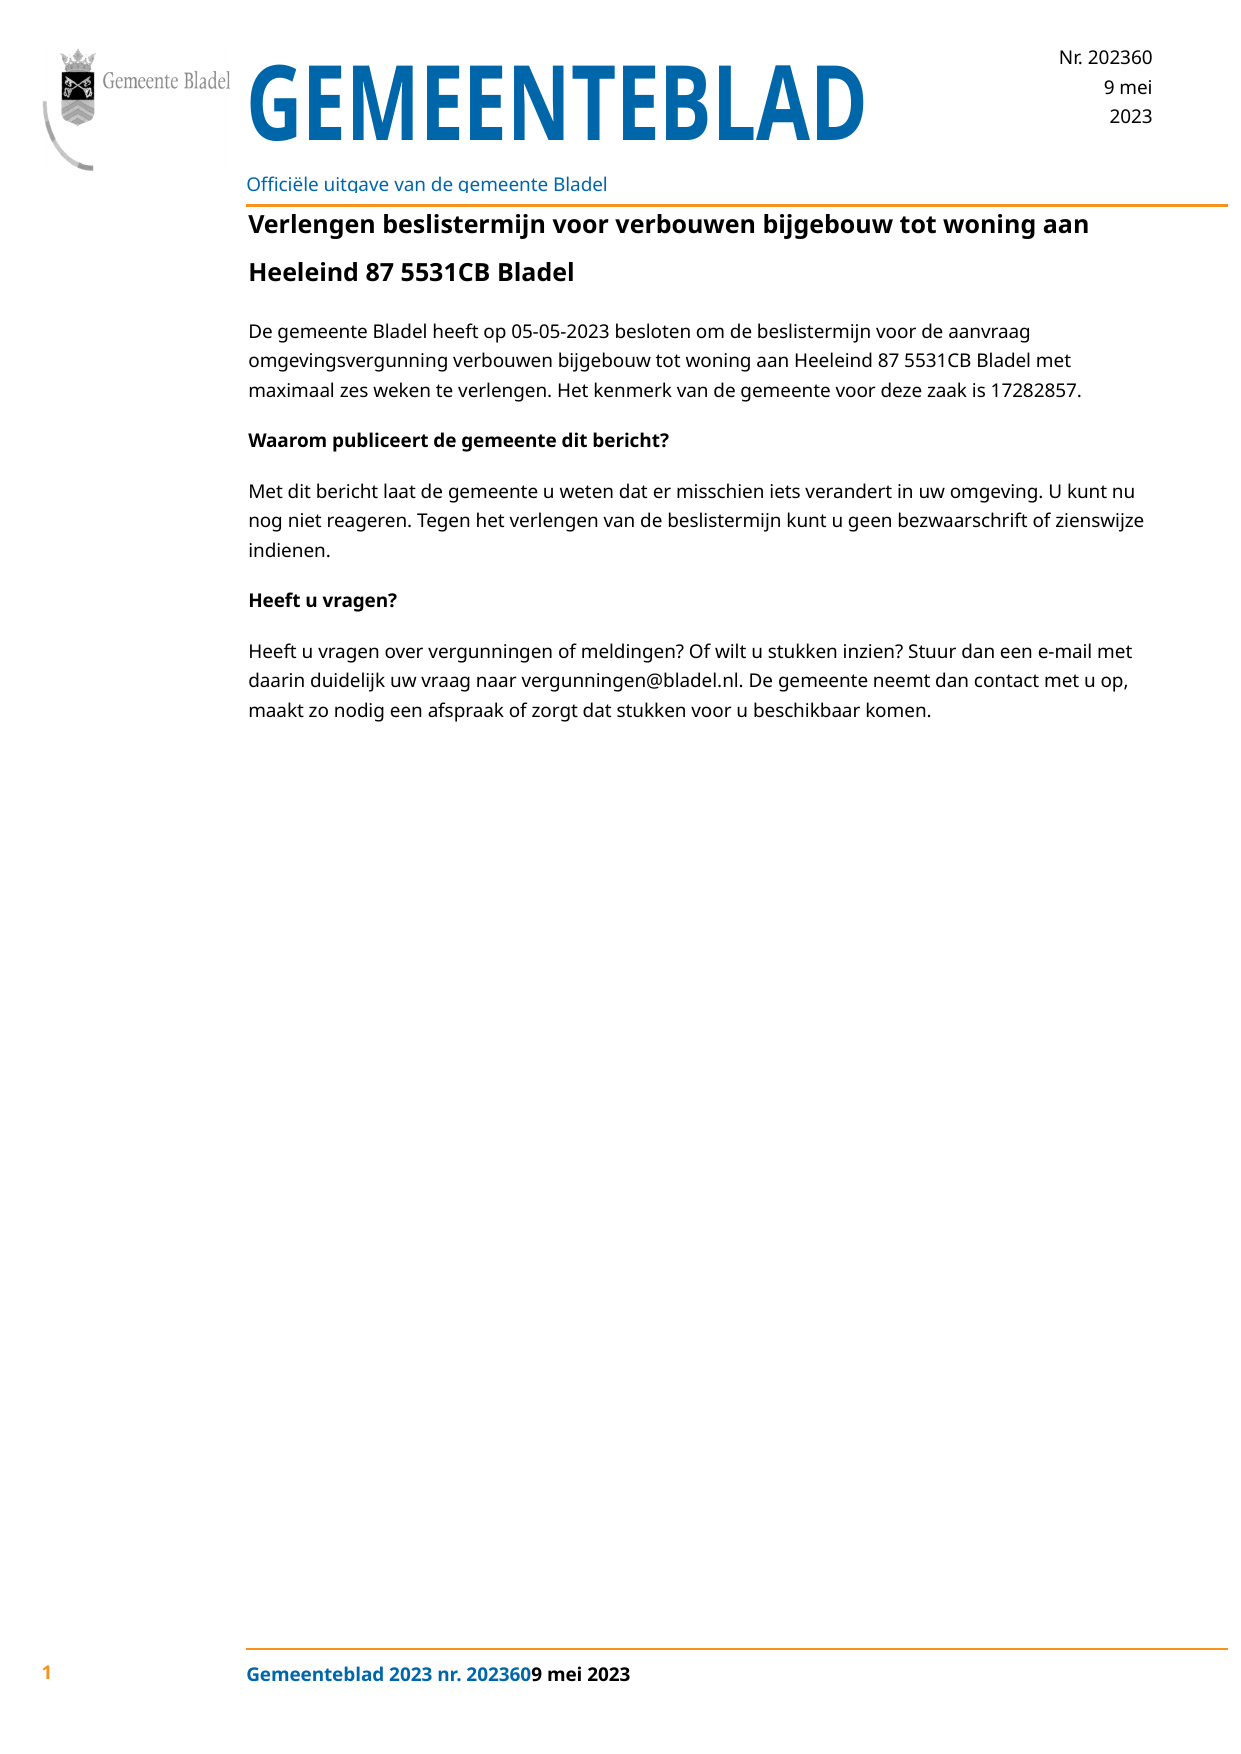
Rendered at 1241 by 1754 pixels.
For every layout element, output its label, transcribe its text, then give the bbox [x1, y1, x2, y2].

text Heeft u vragen over vergunningen of meldingen? Of wilt u stukken inzien? Stuur dan een e-mail met daarin duidelijk uw vraag naar vergunningen@bladel.nl. De gemeente neemt dan contact met u op, maakt zo nodig een afspraak of zorgt dat stukken voor u beschikbaar komen. [248, 638, 1152, 723]
picture [41, 47, 231, 172]
text Met dit bericht laat de gemeente u weten dat er misschien iets verandert in uw omgeving. U kunt nu nog niet reageren. Tegen het verlengen van de beslistermijn kunt u geen bezwaarschrift of zienswijze indienen. [248, 478, 1152, 563]
text Verlengen beslistermijn voor verbouwen bijgebouw tot woning aan Heeleind 87 5531CB Bladel [248, 207, 1152, 288]
text Heeft u vragen? [248, 587, 1152, 613]
text Waarom publiceert de gemeente dit bericht? [248, 427, 1152, 453]
text De gemeente Bladel heeft op 05-05-2023 besloten om de beslistermijn voor de aanvraag omgevingsvergunning verbouwen bijgebouw tot woning aan Heeleind 87 5531CB Bladel met maximaal zes weken te verlengen. Het kenmerk van de gemeente voor deze zaak is 17282857. [248, 318, 1152, 403]
